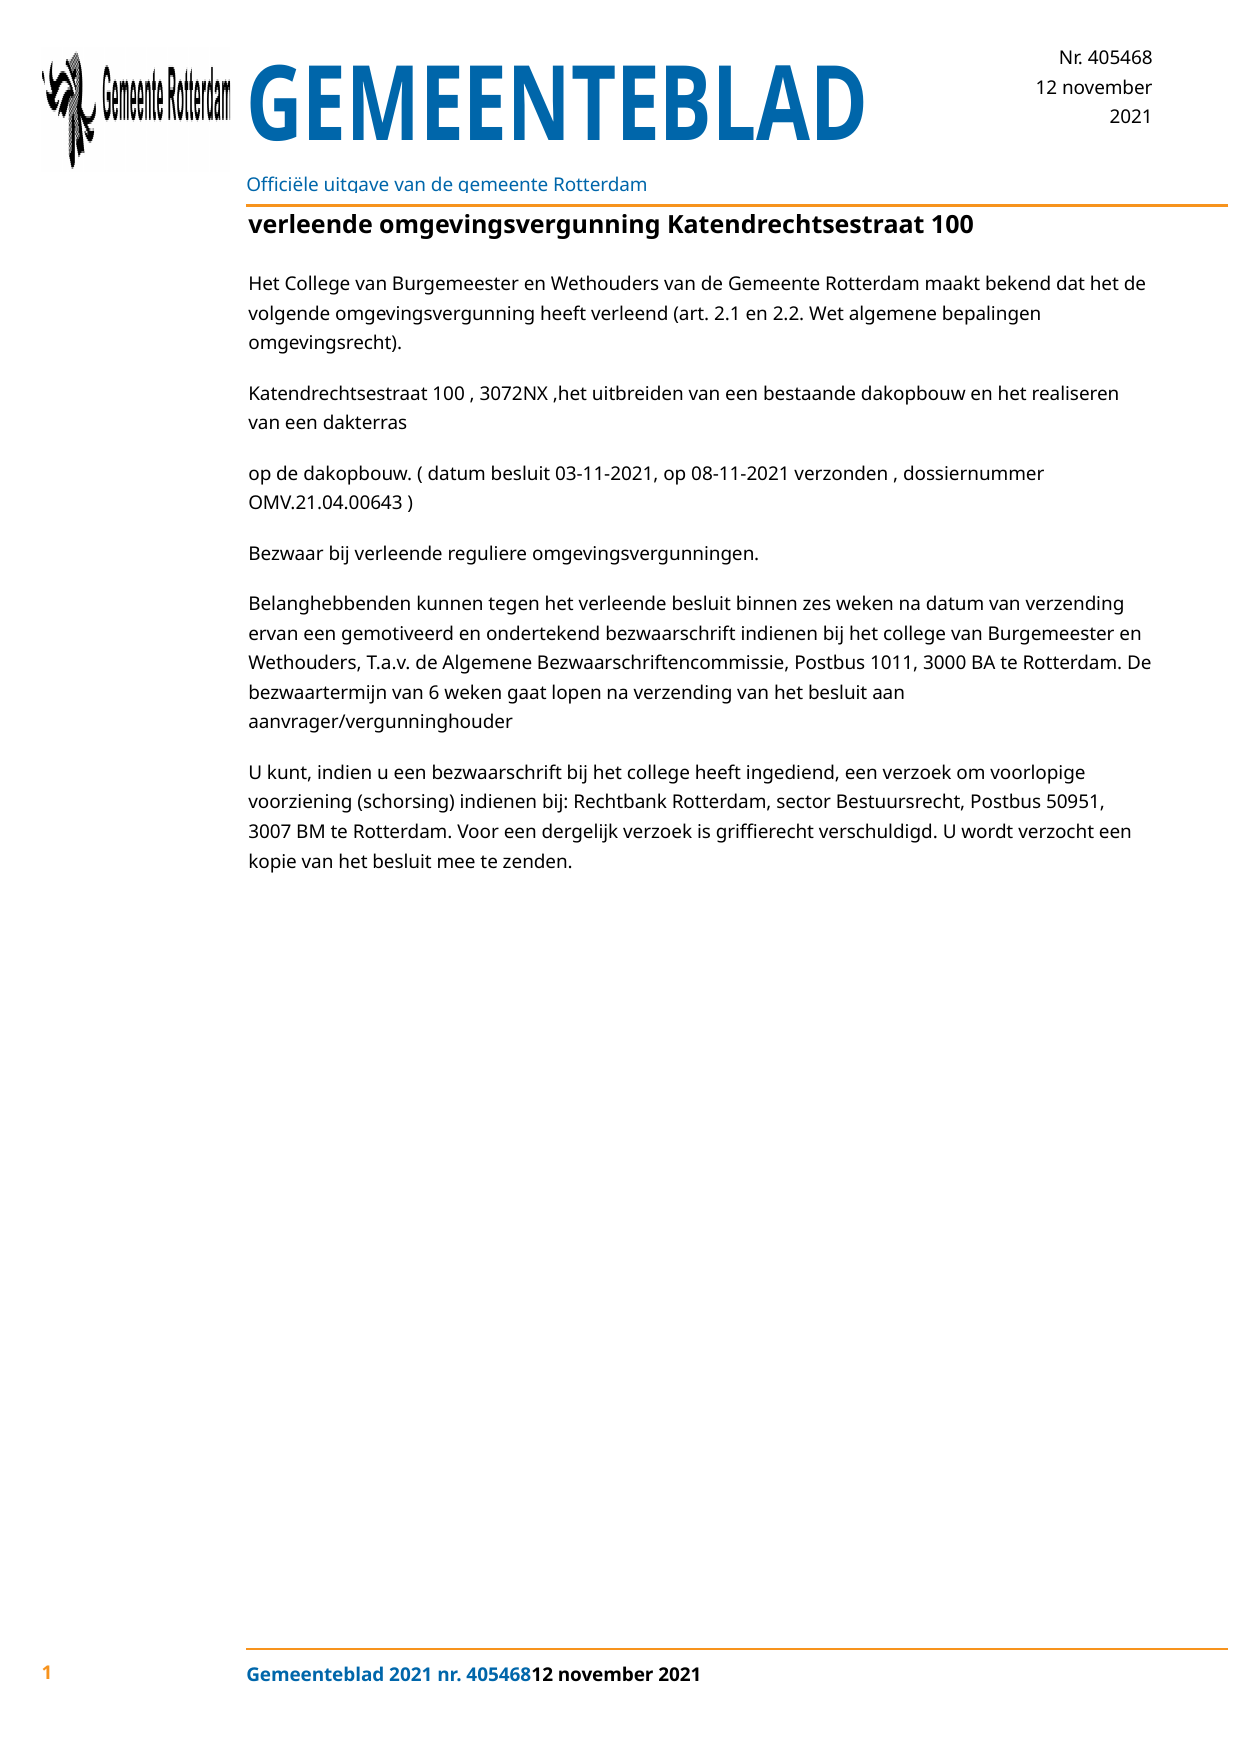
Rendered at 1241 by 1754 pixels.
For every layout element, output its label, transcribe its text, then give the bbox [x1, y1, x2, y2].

text verleende omgevingsvergunning Katendrechtsestraat 100 [248, 207, 1152, 241]
text Bezwaar bij verleende reguliere omgevingsvergunningen. [248, 540, 1152, 566]
text Het College van Burgemeester en Wethouders van de Gemeente Rotterdam maakt bekend dat het de volgende omgevingsvergunning heeft verleend (art. 2.1 en 2.2. Wet algemene bepalingen omgevingsrecht). [248, 270, 1152, 355]
picture [41, 47, 231, 172]
text op de dakopbouw. ( datum besluit 03-11-2021, op 08-11-2021 verzonden , dossiernummer OMV.21.04.00643 ) [248, 460, 1152, 515]
text Katendrechtsestraat 100 , 3072NX ,het uitbreiden van een bestaande dakopbouw en het realiseren van een dakterras [248, 380, 1152, 435]
text U kunt, indien u een bezwaarschrift bij het college heeft ingediend, een verzoek om voorlopige voorziening (schorsing) indienen bij: Rechtbank Rotterdam, sector Bestuursrecht, Postbus 50951, 3007 BM te Rotterdam. Voor een dergelijk verzoek is griffierecht verschuldigd. U wordt verzocht een kopie van het besluit mee te zenden. [248, 759, 1152, 873]
text Belanghebbenden kunnen tegen het verleende besluit binnen zes weken na datum van verzending ervan een gemotiveerd en ondertekend bezwaarschrift indienen bij het college van Burgemeester en Wethouders, T.a.v. de Algemene Bezwaarschriftencommissie, Postbus 1011, 3000 BA te Rotterdam. De bezwaartermijn van 6 weken gaat lopen na verzending van het besluit aan aanvrager/vergunninghouder [248, 590, 1152, 734]
